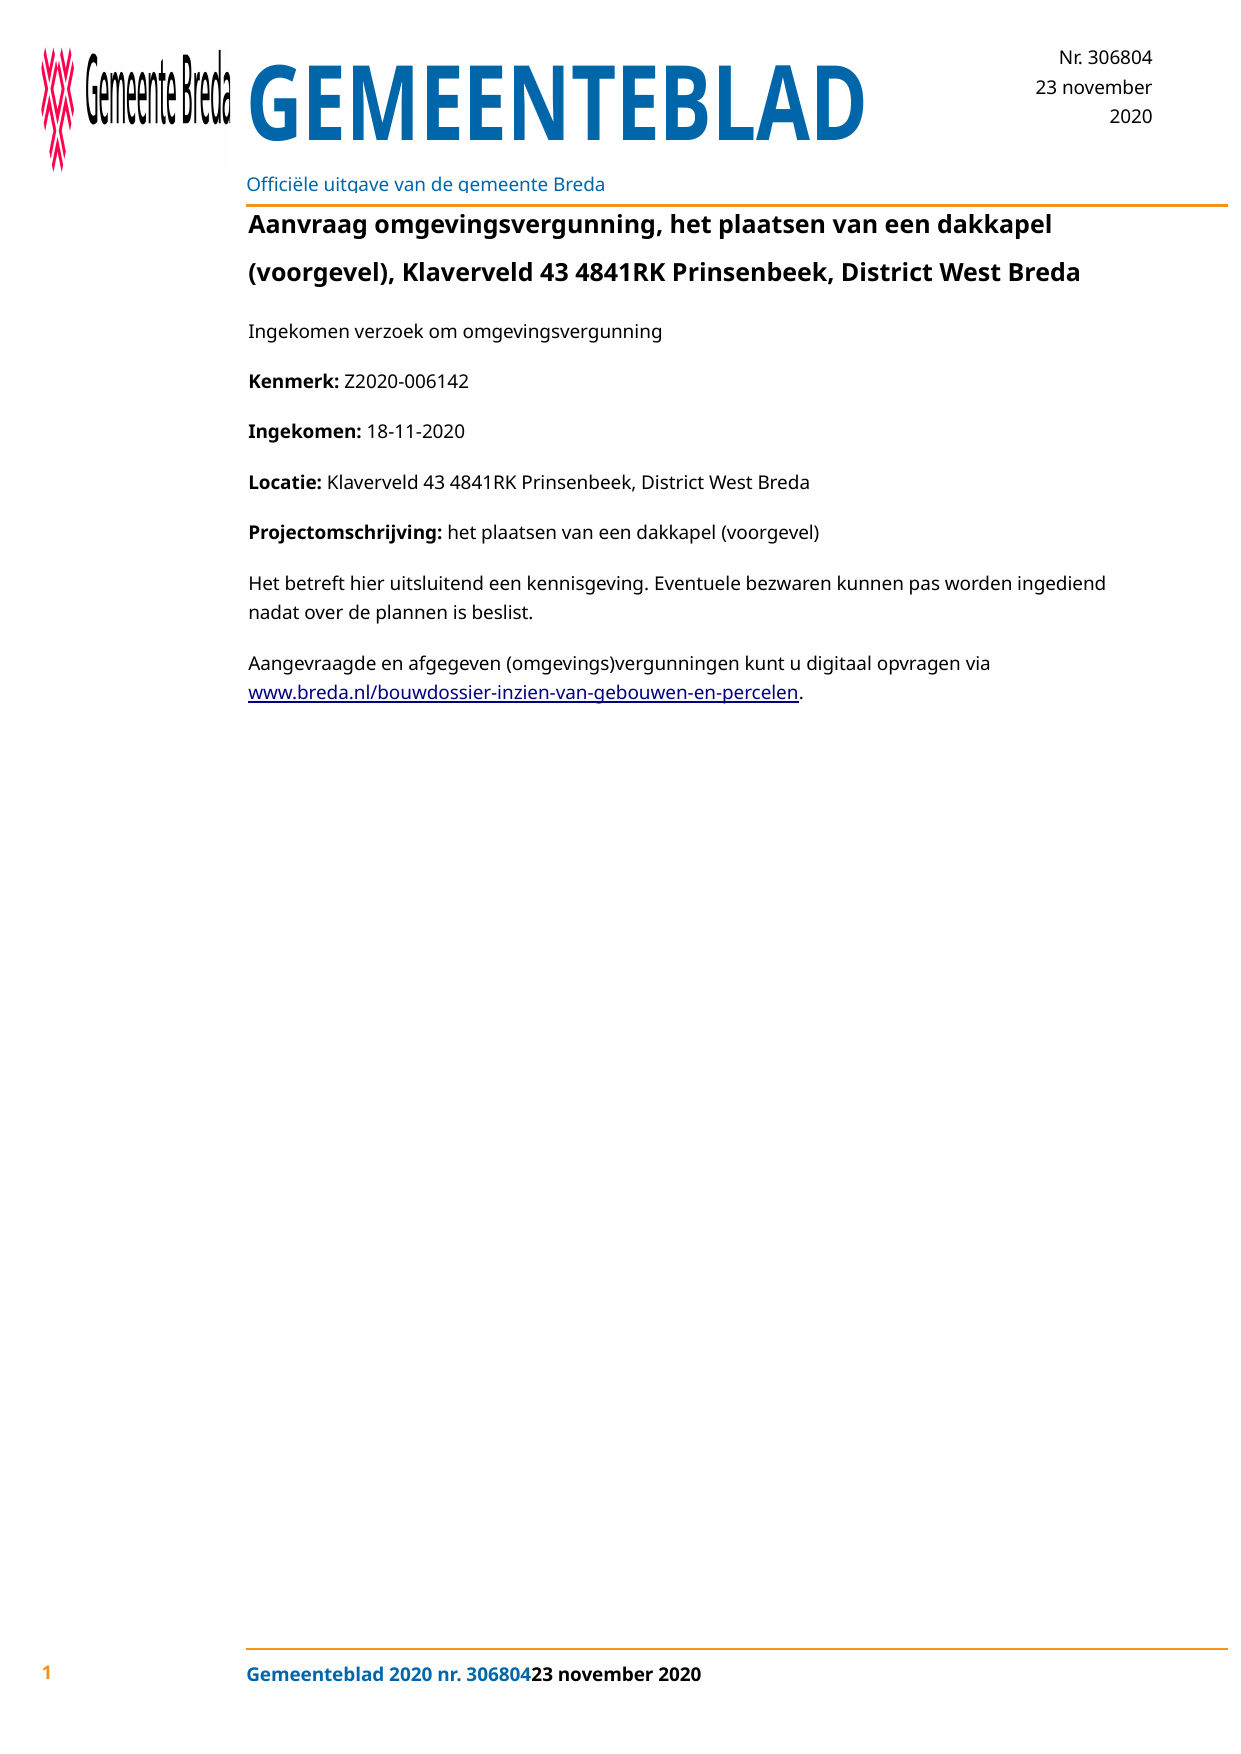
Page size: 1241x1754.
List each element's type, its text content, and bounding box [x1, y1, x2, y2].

text Locatie: Klaverveld 43 4841RK Prinsenbeek, District West Breda [248, 469, 1152, 495]
text Projectomschrijving: het plaatsen van een dakkapel (voorgevel) [248, 519, 1152, 545]
text Het betreft hier uitsluitend een kennisgeving. Eventuele bezwaren kunnen pas worden ingediend nadat over de plannen is beslist. [248, 570, 1152, 625]
picture [41, 47, 231, 172]
text Aanvraag omgevingsvergunning, het plaatsen van een dakkapel (voorgevel), Klaverveld 43 4841RK Prinsenbeek, District West Breda [248, 207, 1152, 288]
text Ingekomen: 18-11-2020 [248, 419, 1152, 444]
text Aangevraagde en afgegeven (omgevings)vergunningen kunt u digitaal opvragen via www.breda.nl/bouwdossier-inzien-van-gebouwen-en-percelen. [248, 650, 1152, 705]
text Kenmerk: Z2020-006142 [248, 368, 1152, 394]
text Ingekomen verzoek om omgevingsvergunning [248, 318, 1152, 344]
